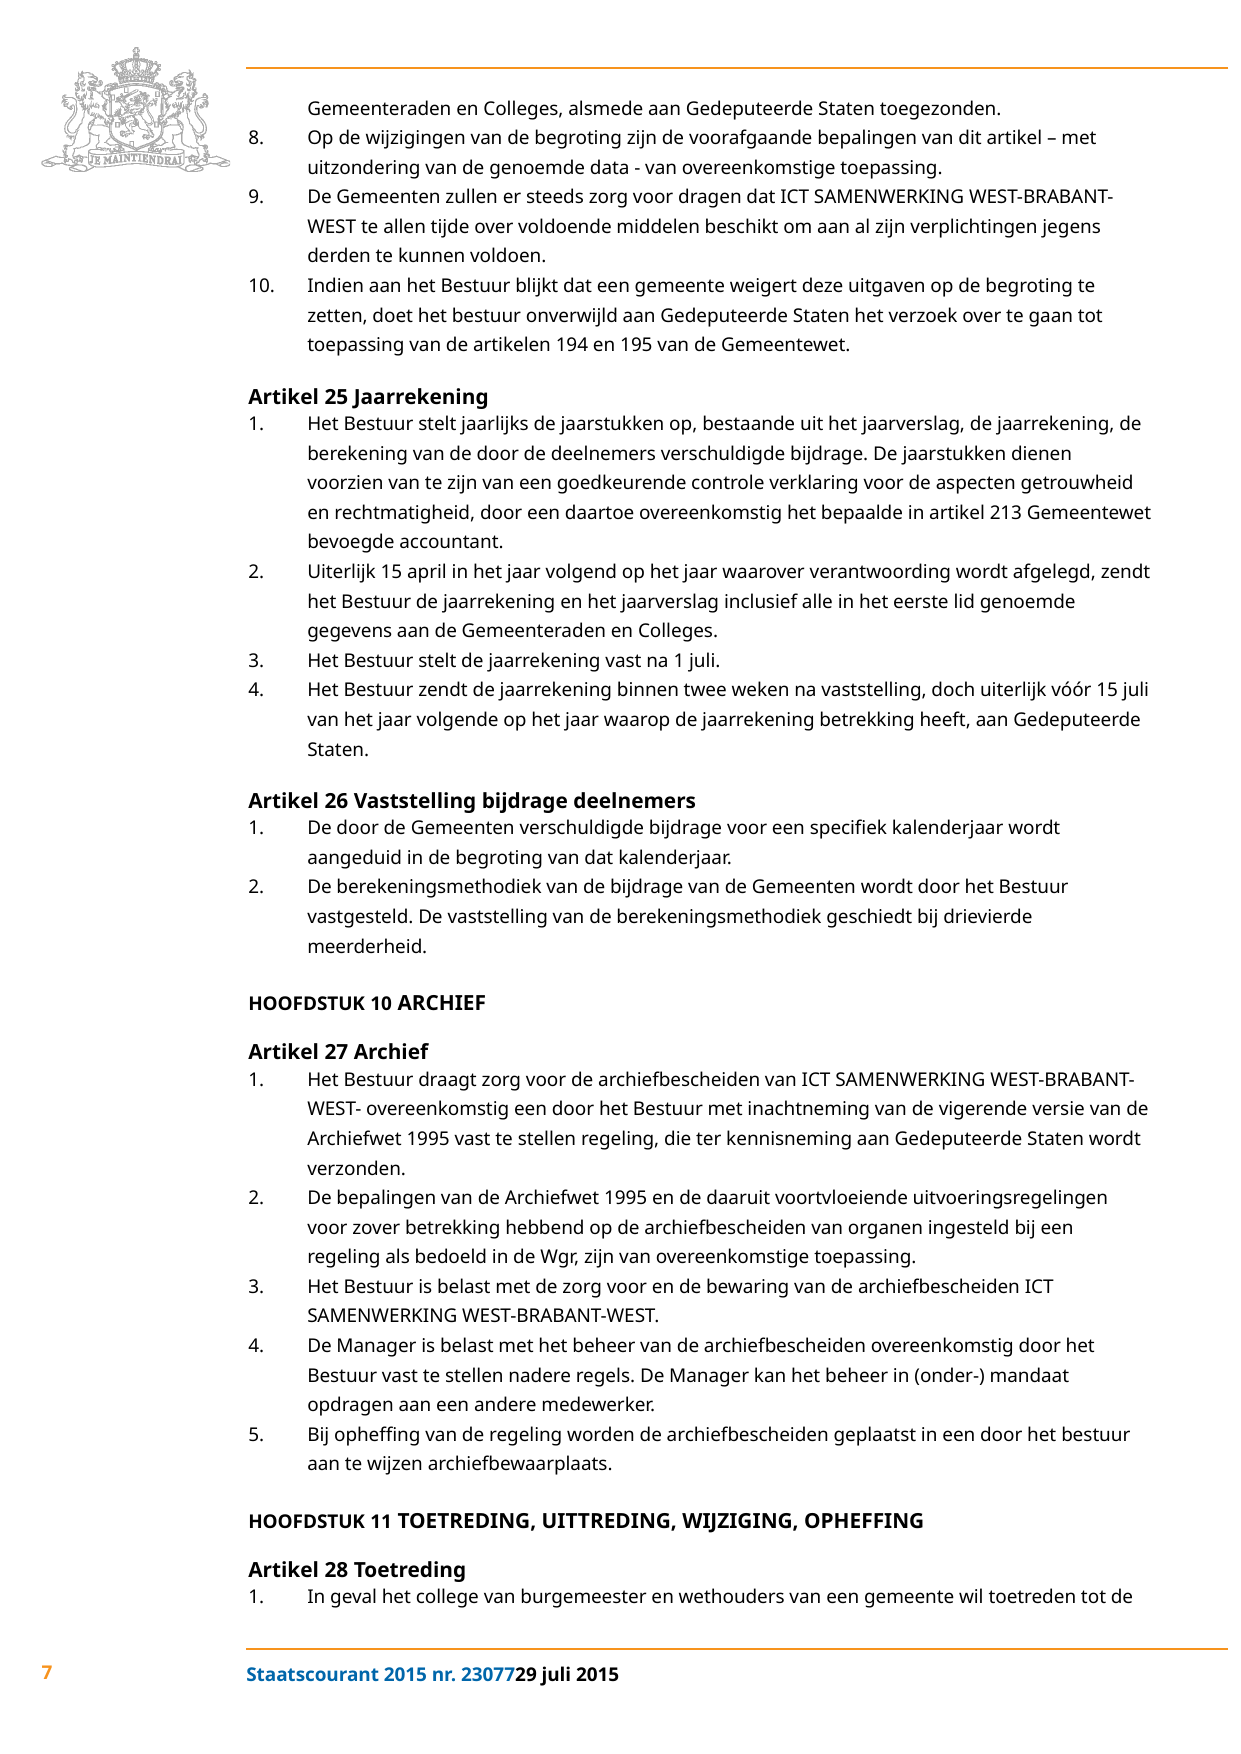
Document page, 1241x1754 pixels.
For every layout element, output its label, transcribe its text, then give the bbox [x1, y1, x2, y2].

text Artikel 27 Archief [248, 1037, 1152, 1066]
list De Gemeenten zullen er steeds zorg voor dragen dat ICT SAMENWERKING WEST-BRABANT-WEST te allen tijde over voldoende middelen beschikt om aan al zijn verplichtingen jegens derden te kunnen voldoen. [248, 183, 1152, 268]
list Bij opheffing van de regeling worden de archiefbescheiden geplaatst in een door het bestuur aan te wijzen archiefbewaarplaats. [248, 1421, 1152, 1476]
list Indien aan het Bestuur blijkt dat een gemeente weigert deze uitgaven op de begroting te zetten, doet het bestuur onverwijld aan Gedeputeerde Staten het verzoek over te gaan tot toepassing van de artikelen 194 en 195 van de Gemeentewet. [248, 272, 1152, 357]
list De Manager is belast met het beheer van de archiefbescheiden overeenkomstig door het Bestuur vast te stellen nadere regels. De Manager kan het beheer in (onder-) mandaat opdragen aan een andere medewerker. [248, 1332, 1152, 1417]
text HOOFDSTUK 11 TOETREDING, UITTREDING, WIJZIGING, OPHEFFING [248, 1506, 1152, 1534]
list In geval het college van burgemeester en wethouders van een gemeente wil toetreden tot de [248, 1583, 1152, 1609]
list Op de wijzigingen van de begroting zijn de voorafgaande bepalingen van dit artikel – met uitzondering van de genoemde data - van overeenkomstige toepassing. [248, 124, 1152, 180]
text Artikel 25 Jaarrekening [248, 382, 1152, 410]
list De berekeningsmethodiek van de bijdrage van de Gemeenten wordt door het Bestuur vastgesteld. De vaststelling van de berekeningsmethodiek geschiedt bij drievierde meerderheid. [248, 874, 1152, 959]
text HOOFDSTUK 10 ARCHIEF [248, 988, 1152, 1017]
list De door de Gemeenten verschuldigde bijdrage voor een specifiek kalenderjaar wordt aangeduid in de begroting van dat kalenderjaar. [248, 814, 1152, 870]
list De bepalingen van de Archiefwet 1995 en de daaruit voortvloeiende uitvoeringsregelingen voor zover betrekking hebbend op de archiefbescheiden van organen ingesteld bij een regeling als bedoeld in de Wgr, zijn van overeenkomstige toepassing. [248, 1184, 1152, 1269]
list Gemeenteraden en Colleges, alsmede aan Gedeputeerde Staten toegezonden. [248, 95, 1152, 121]
text Artikel 28 Toetreding [248, 1555, 1152, 1583]
text Artikel 26 Vaststelling bijdrage deelnemers [248, 786, 1152, 814]
list Het Bestuur stelt jaarlijks de jaarstukken op, bestaande uit het jaarverslag, de jaarrekening, de berekening van de door de deelnemers verschuldigde bijdrage. De jaarstukken dienen voorzien van te zijn van een goedkeurende controle verklaring voor de aspecten getrouwheid en rechtmatigheid, door een daartoe overeenkomstig het bepaalde in artikel 213 Gemeentewet bevoegde accountant. [248, 410, 1152, 554]
list Het Bestuur stelt de jaarrekening vast na 1 juli. [248, 647, 1152, 673]
list Het Bestuur zendt de jaarrekening binnen twee weken na vaststelling, doch uiterlijk vóór 15 juli van het jaar volgende op het jaar waarop de jaarrekening betrekking heeft, aan Gedeputeerde Staten. [248, 677, 1152, 761]
list Uiterlijk 15 april in het jaar volgend op het jaar waarover verantwoording wordt afgelegd, zendt het Bestuur de jaarrekening en het jaarverslag inclusief alle in het eerste lid genoemde gegevens aan de Gemeenteraden en Colleges. [248, 558, 1152, 643]
list Het Bestuur is belast met de zorg voor en de bewaring van de archiefbescheiden ICT SAMENWERKING WEST-BRABANT-WEST. [248, 1273, 1152, 1328]
list Het Bestuur draagt zorg voor de archiefbescheiden van ICT SAMENWERKING WEST-BRABANT-WEST- overeenkomstig een door het Bestuur met inachtneming van de vigerende versie van de Archiefwet 1995 vast te stellen regeling, die ter kennisneming aan Gedeputeerde Staten wordt verzonden. [248, 1066, 1152, 1180]
picture [41, 47, 231, 172]
